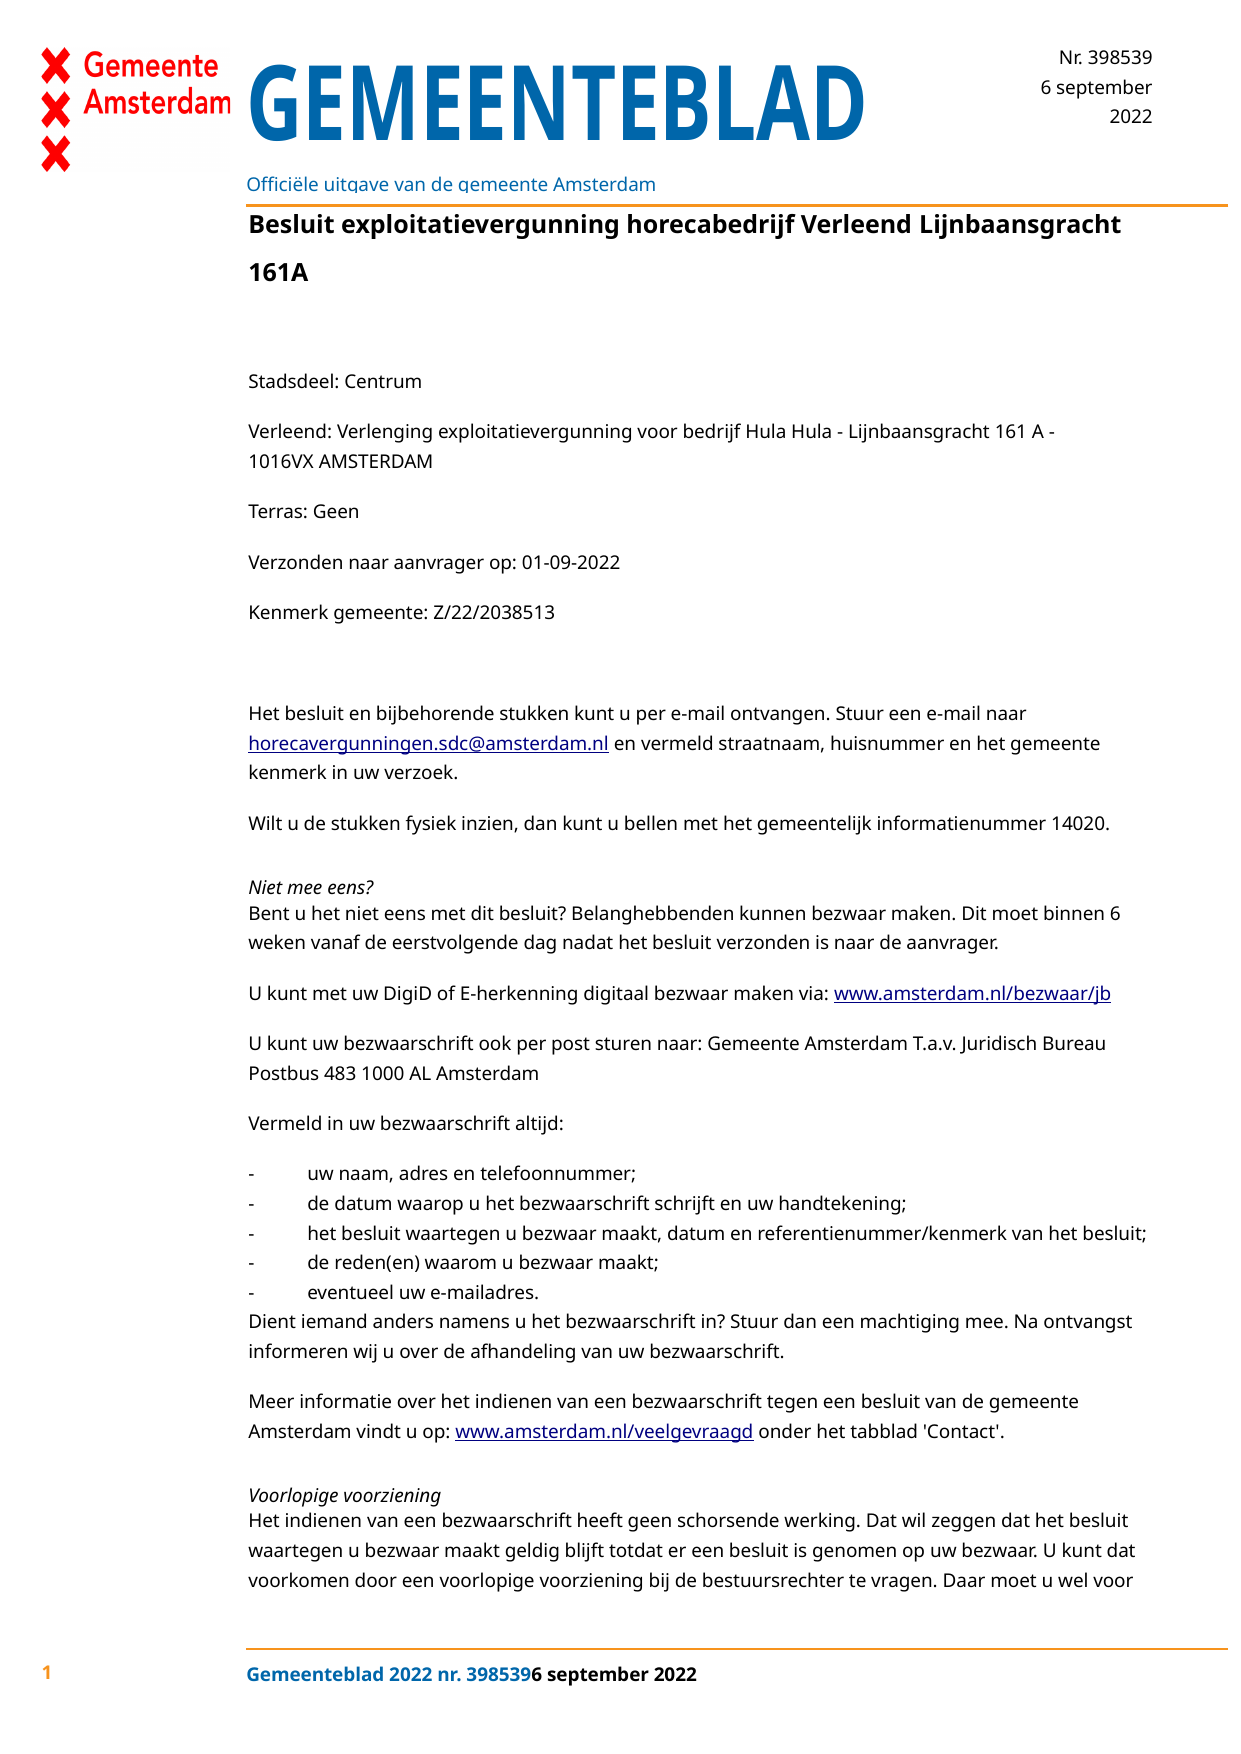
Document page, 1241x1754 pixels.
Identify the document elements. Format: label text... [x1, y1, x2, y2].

text Verleend: Verlenging exploitatievergunning voor bedrijf Hula Hula - Lijnbaansgracht 161 A - 1016VX AMSTERDAM [248, 419, 1152, 474]
list de datum waarop u het bezwaarschrift schrijft en uw handtekening; [248, 1190, 1152, 1216]
text Meer informatie over het indienen van een bezwaarschrift tegen een besluit van de gemeente Amsterdam vindt u op: www.amsterdam.nl/veelgevraagd onder het tabblad 'Contact'. [248, 1388, 1152, 1444]
list het besluit waartegen u bezwaar maakt, datum en referentienummer/kenmerk van het besluit; [248, 1220, 1152, 1245]
picture [41, 47, 231, 172]
text Het besluit en bijbehorende stukken kunt u per e-mail ontvangen. Stuur een e-mail naar horecavergunningen.sdc@amsterdam.nl en vermeld straatnaam, huisnummer en het gemeente kenmerk in uw verzoek. [248, 700, 1152, 785]
text Stadsdeel: Centrum [248, 368, 1152, 394]
text Dient iemand anders namens u het bezwaarschrift in? Stuur dan een machtiging mee. Na ontvangst informeren wij u over de afhandeling van uw bezwaarschrift. [248, 1308, 1152, 1364]
list de reden(en) waarom u bezwaar maakt; [248, 1249, 1152, 1275]
text Het indienen van een bezwaarschrift heeft geen schorsende werking. Dat wil zeggen dat het besluit waartegen u bezwaar maakt geldig blijft totdat er een besluit is genomen op uw bezwaar. U kunt dat voorkomen door een voorlopige voorziening bij de bestuursrechter te vragen. Daar moet u wel voor [248, 1508, 1152, 1593]
text Verzonden naar aanvrager op: 01-09-2022 [248, 549, 1152, 575]
text U kunt met uw DigiD of E-herkenning digitaal bezwaar maken via: www.amsterdam.nl/bezwaar/jb [248, 980, 1152, 1005]
text Kenmerk gemeente: Z/22/2038513 [248, 599, 1152, 625]
text Vermeld in uw bezwaarschrift altijd: [248, 1110, 1152, 1136]
text Voorlopige voorziening [248, 1482, 1152, 1508]
list eventueel uw e-mailadres. [248, 1279, 1152, 1304]
text U kunt uw bezwaarschrift ook per post sturen naar: Gemeente Amsterdam T.a.v. Juridisch Bureau Postbus 483 1000 AL Amsterdam [248, 1030, 1152, 1085]
text Niet mee eens? [248, 874, 1152, 900]
text Besluit exploitatievergunning horecabedrijf Verleend Lijnbaansgracht 161A [248, 207, 1152, 288]
text Bent u het niet eens met dit besluit? Belanghebbenden kunnen bezwaar maken. Dit moet binnen 6 weken vanaf de eerstvolgende dag nadat het besluit verzonden is naar de aanvrager. [248, 900, 1152, 955]
list uw naam, adres en telefoonnummer; [248, 1161, 1152, 1186]
text Wilt u de stukken fysiek inzien, dan kunt u bellen met het gemeentelijk informatienummer 14020. [248, 810, 1152, 836]
text Terras: Geen [248, 499, 1152, 524]
